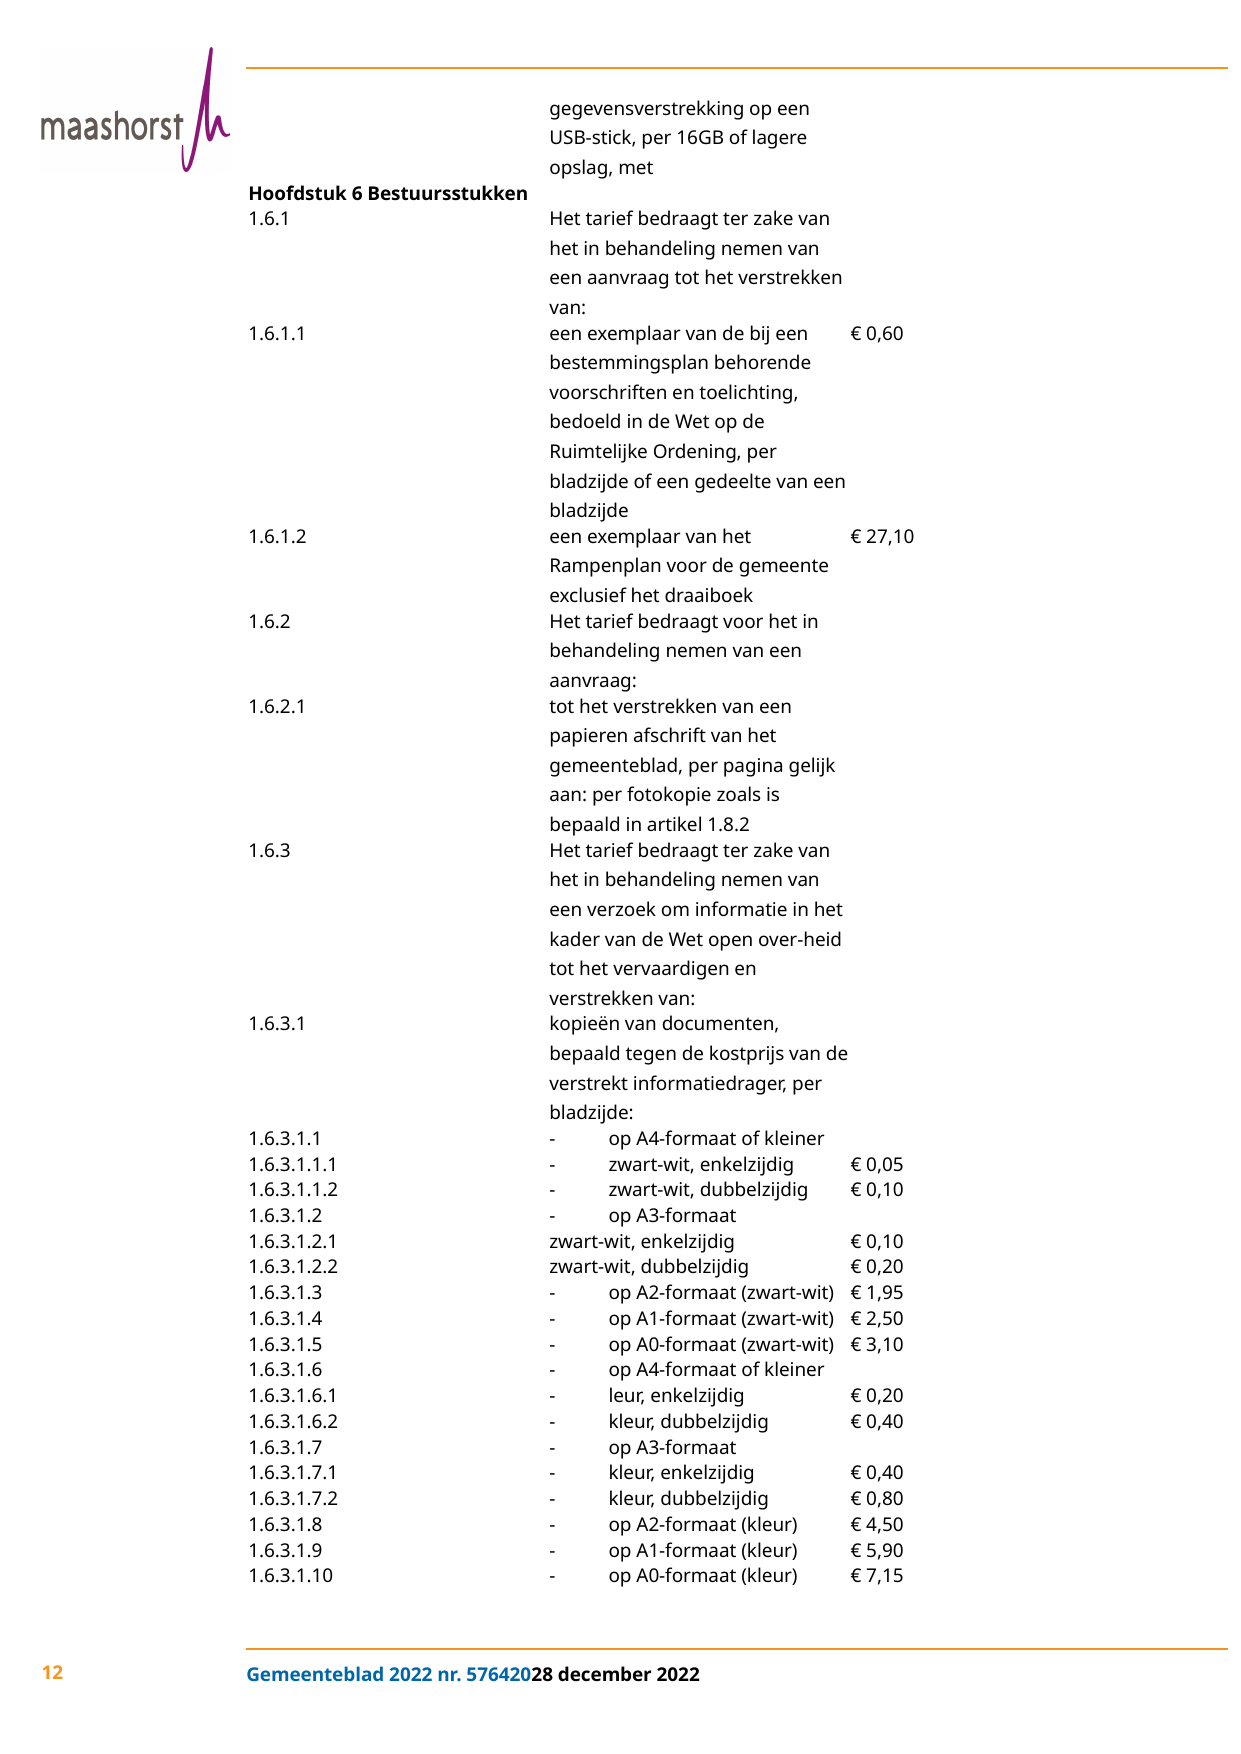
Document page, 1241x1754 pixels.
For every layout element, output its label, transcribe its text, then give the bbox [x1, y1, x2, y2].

table_cell 1.6.3.1.2.2 [248, 1254, 549, 1279]
table_cell 1.6.3.1.1.1 [248, 1151, 549, 1177]
table_cell 1.6.3.1.1.2 [248, 1177, 549, 1202]
table_cell op A2-formaat (kleur) [549, 1511, 850, 1537]
table_cell 1.6.1.1 [248, 320, 549, 523]
table_cell 1.6.3.1.6 [248, 1357, 549, 1382]
table_cell € 1,95 [850, 1280, 1152, 1305]
table_cell zwart-wit, enkelzijdig [549, 1228, 850, 1254]
table_cell [850, 95, 1152, 180]
table_cell € 0,40 [850, 1408, 1152, 1434]
table_cell [850, 1434, 1152, 1459]
table_cell op A3-formaat [549, 1434, 850, 1459]
table_cell 1.6.3.1.6.2 [248, 1408, 549, 1434]
table_cell [850, 1357, 1152, 1382]
table_cell tot het verstrekken van een papieren afschrift van het gemeenteblad, per pagina gelijk aan: per fotokopie zoals is bepaald in artikel 1.8.2 [549, 693, 850, 837]
table_cell op A0-formaat (zwart-wit) [549, 1331, 850, 1357]
table_cell € 0,80 [850, 1485, 1152, 1511]
table_cell [850, 693, 1152, 837]
table_cell 1.6.3.1.4 [248, 1305, 549, 1331]
picture [41, 47, 231, 172]
table_cell € 5,90 [850, 1537, 1152, 1562]
table_cell 1.6.3.1.2 [248, 1202, 549, 1228]
table_cell kleur, dubbelzijdig [549, 1408, 850, 1434]
table_cell 1.6.1.2 [248, 523, 549, 608]
table_cell € 7,15 [850, 1563, 1152, 1588]
table_cell 1.6.3.1.2.1 [248, 1228, 549, 1254]
table_cell op A0-formaat (kleur) [549, 1563, 850, 1588]
table_cell 1.6.3.1.7.1 [248, 1460, 549, 1485]
table_cell € 2,50 [850, 1305, 1152, 1331]
table_cell 1.6.3.1.7.2 [248, 1485, 549, 1511]
table_cell een exemplaar van het Rampenplan voor de gemeente exclusief het draaiboek [549, 523, 850, 608]
table_cell op A4-formaat of kleiner [549, 1125, 850, 1151]
table_cell € 0,10 [850, 1177, 1152, 1202]
table_cell zwart-wit, enkelzijdig [549, 1151, 850, 1177]
table_cell 1.6.3.1.5 [248, 1331, 549, 1357]
table_cell € 0,05 [850, 1151, 1152, 1177]
table_cell € 0,20 [850, 1254, 1152, 1279]
table_cell [850, 608, 1152, 693]
table_cell [850, 837, 1152, 1011]
table_cell € 0,20 [850, 1383, 1152, 1408]
table_cell een exemplaar van de bij een bestemmingsplan behorende voorschriften en toelichting, bedoeld in de Wet op de Ruimtelijke Ordening, per bladzijde of een gedeelte van een bladzijde [549, 320, 850, 523]
table_cell 1.6.3.1.7 [248, 1434, 549, 1459]
table_cell Het tarief bedraagt voor het in behandeling nemen van een aanvraag: [549, 608, 850, 693]
table_cell 1.6.3.1.9 [248, 1537, 549, 1562]
table_cell € 3,10 [850, 1331, 1152, 1357]
table_cell 1.6.2.1 [248, 693, 549, 837]
table_cell € 4,50 [850, 1511, 1152, 1537]
table_cell op A2-formaat (zwart-wit) [549, 1280, 850, 1305]
table_cell € 0,10 [850, 1228, 1152, 1254]
table_cell 1.6.3.1.8 [248, 1511, 549, 1537]
table_cell 1.6.3.1.3 [248, 1280, 549, 1305]
table_cell 1.6.3 [248, 837, 549, 1011]
table_cell [850, 1125, 1152, 1151]
table_cell € 0,60 [850, 320, 1152, 523]
table_cell Het tarief bedraagt ter zake van het in behandeling nemen van een aanvraag tot het verstrekken van: [549, 205, 850, 320]
table_cell kleur, dubbelzijdig [549, 1485, 850, 1511]
table_cell op A3-formaat [549, 1202, 850, 1228]
table_cell gegevensverstrekking op een USB-stick, per 16GB of lagere opslag, met [549, 95, 850, 180]
table_cell kleur, enkelzijdig [549, 1460, 850, 1485]
table_cell zwart-wit, dubbelzijdig [549, 1254, 850, 1279]
table_cell kopieën van documenten, bepaald tegen de kostprijs van de verstrekt informatiedrager, per bladzijde: [549, 1011, 850, 1125]
table_cell op A1-formaat (zwart-wit) [549, 1305, 850, 1331]
table_cell 1.6.3.1 [248, 1011, 549, 1125]
table_cell [248, 95, 549, 180]
table_cell 1.6.1 [248, 205, 549, 320]
table_cell op A4-formaat of kleiner [549, 1357, 850, 1382]
table_cell [850, 1011, 1152, 1125]
table_cell € 0,40 [850, 1460, 1152, 1485]
table_cell 1.6.2 [248, 608, 549, 693]
table_cell € 27,10 [850, 523, 1152, 608]
table_cell op A1-formaat (kleur) [549, 1537, 850, 1562]
table_cell 1.6.3.1.6.1 [248, 1383, 549, 1408]
table_cell [850, 1202, 1152, 1228]
table_cell 1.6.3.1.10 [248, 1563, 549, 1588]
table_cell leur, enkelzijdig [549, 1383, 850, 1408]
table_cell Het tarief bedraagt ter zake van het in behandeling nemen van een verzoek om informatie in het kader van de Wet open over-heid tot het vervaardigen en verstrekken van: [549, 837, 850, 1011]
table_cell 1.6.3.1.1 [248, 1125, 549, 1151]
table_cell Hoofdstuk 6 Bestuursstukken [248, 180, 1152, 205]
table_cell zwart-wit, dubbelzijdig [549, 1177, 850, 1202]
table_cell [850, 205, 1152, 320]
